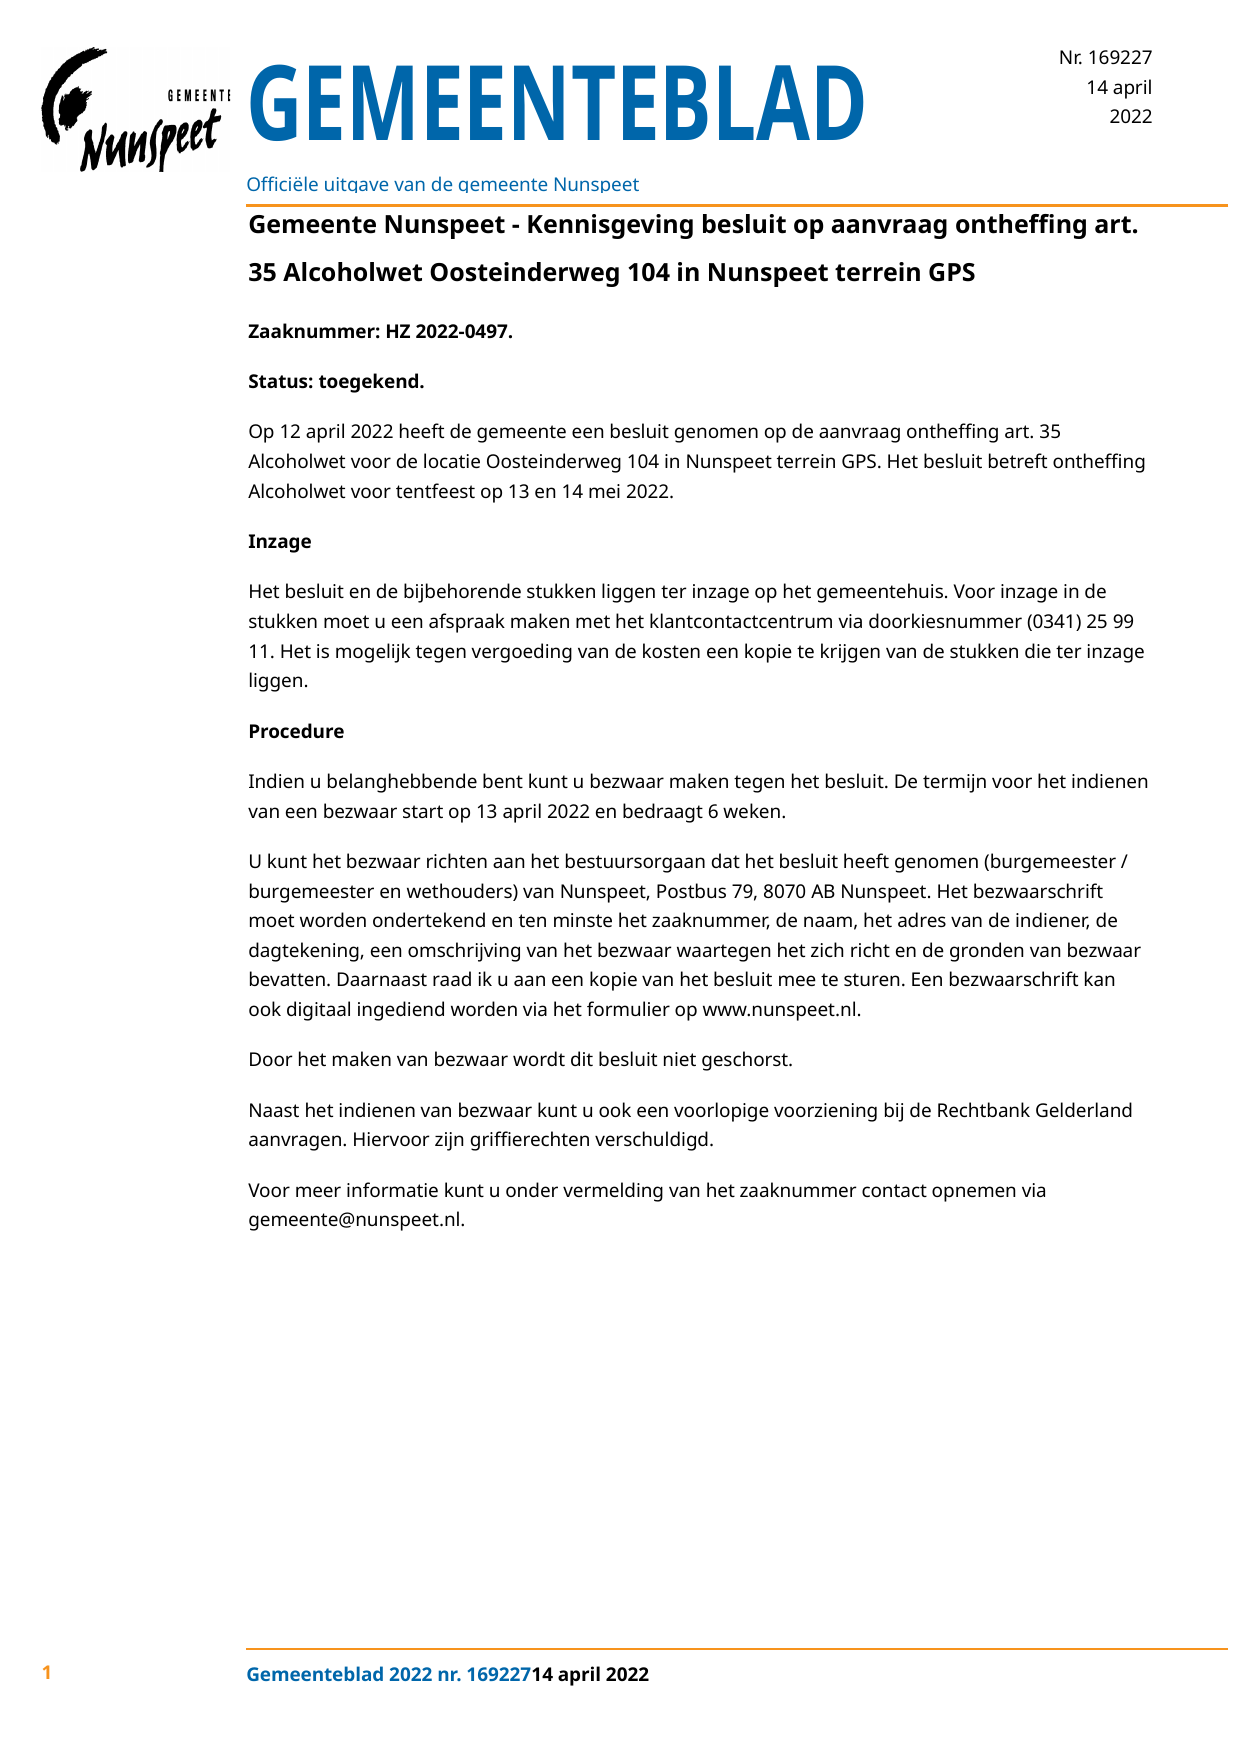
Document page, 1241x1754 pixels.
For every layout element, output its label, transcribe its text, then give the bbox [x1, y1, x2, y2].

text Gemeente Nunspeet - Kennisgeving besluit op aanvraag ontheffing art. 35 Alcoholwet Oosteinderweg 104 in Nunspeet terrein GPS [248, 207, 1152, 288]
text Op 12 april 2022 heeft de gemeente een besluit genomen op de aanvraag ontheffing art. 35 Alcoholwet voor de locatie Oosteinderweg 104 in Nunspeet terrein GPS. Het besluit betreft ontheffing Alcoholwet voor tentfeest op 13 en 14 mei 2022. [248, 419, 1152, 504]
text Door het maken van bezwaar wordt dit besluit niet geschorst. [248, 1047, 1152, 1072]
text Indien u belanghebbende bent kunt u bezwaar maken tegen het besluit. De termijn voor het indienen van een bezwaar start op 13 april 2022 en bedraagt 6 weken. [248, 768, 1152, 824]
text Het besluit en de bijbehorende stukken liggen ter inzage op het gemeentehuis. Voor inzage in de stukken moet u een afspraak maken met het klantcontactcentrum via doorkiesnummer (0341) 25 99 11. Het is mogelijk tegen vergoeding van de kosten een kopie te krijgen van de stukken die ter inzage liggen. [248, 579, 1152, 693]
text Procedure [248, 718, 1152, 744]
text U kunt het bezwaar richten aan het bestuursorgaan dat het besluit heeft genomen (burgemeester / burgemeester en wethouders) van Nunspeet, Postbus 79, 8070 AB Nunspeet. Het bezwaarschrift moet worden ondertekend en ten minste het zaaknummer, de naam, het adres van de indiener, de dagtekening, een omschrijving van het bezwaar waartegen het zich richt en de gronden van bezwaar bevatten. Daarnaast raad ik u aan een kopie van het besluit mee te sturen. Een bezwaarschrift kan ook digitaal ingediend worden via het formulier op www.nunspeet.nl. [248, 848, 1152, 1022]
text Voor meer informatie kunt u onder vermelding van het zaaknummer contact opnemen via gemeente@nunspeet.nl. [248, 1177, 1152, 1232]
text Status: toegekend. [248, 368, 1152, 394]
text Zaaknummer: HZ 2022-0497. [248, 318, 1152, 344]
picture [41, 47, 231, 172]
text Naast het indienen van bezwaar kunt u ook een voorlopige voorziening bij de Rechtbank Gelderland aanvragen. Hiervoor zijn griffierechten verschuldigd. [248, 1097, 1152, 1152]
text Inzage [248, 528, 1152, 554]
